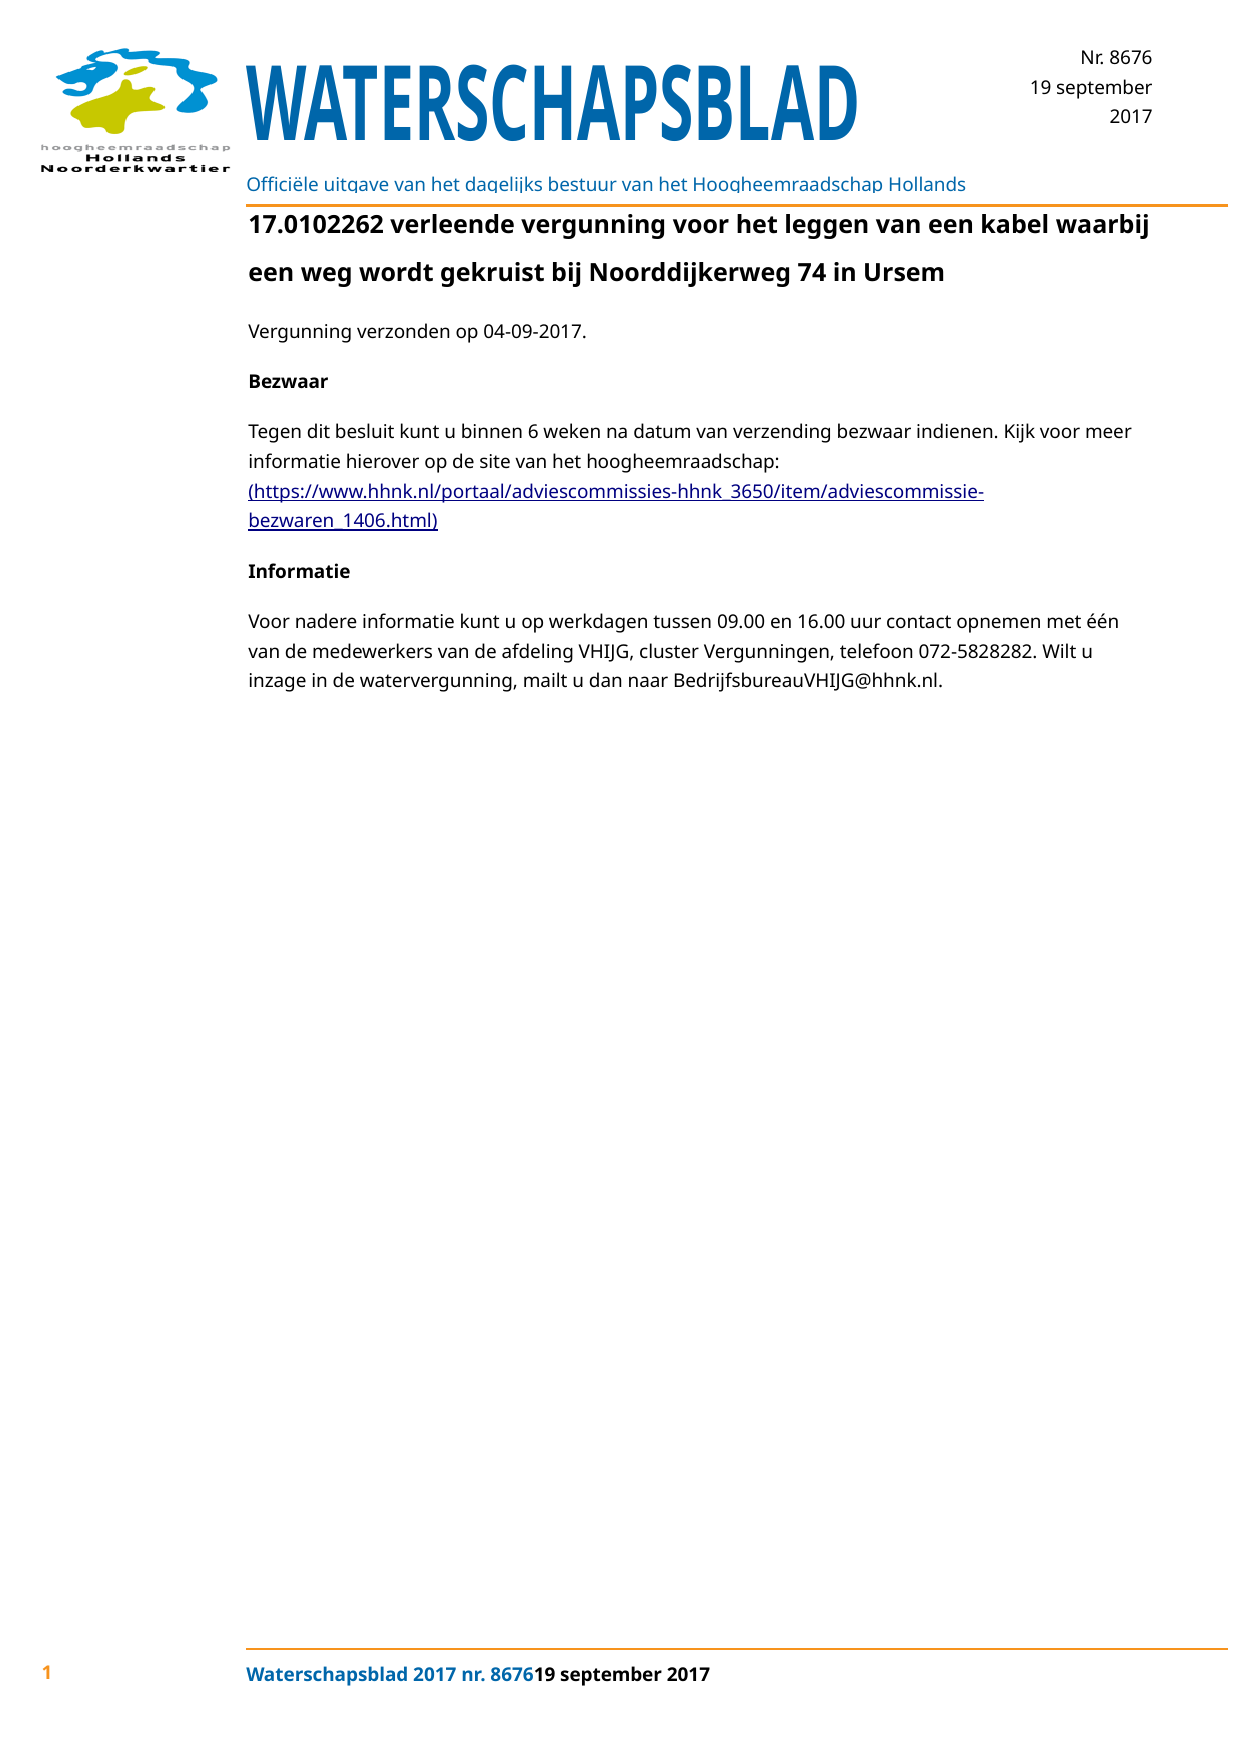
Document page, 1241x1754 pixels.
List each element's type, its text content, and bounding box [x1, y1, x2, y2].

text Vergunning verzonden op 04-09-2017. [248, 318, 1152, 344]
text Bezwaar [248, 368, 1152, 394]
picture [41, 47, 231, 172]
text Informatie [248, 558, 1152, 584]
text Voor nadere informatie kunt u op werkdagen tussen 09.00 en 16.00 uur contact opnemen met één van de medewerkers van de afdeling VHIJG, cluster Vergunningen, telefoon 072-5828282. Wilt u inzage in de watervergunning, mailt u dan naar BedrijfsbureauVHIJG@hhnk.nl. [248, 608, 1152, 693]
text Tegen dit besluit kunt u binnen 6 weken na datum van verzending bezwaar indienen. Kijk voor meer informatie hierover op de site van het hoogheemraadschap: (https://www.hhnk.nl/portaal/adviescommissies-hhnk_3650/item/adviescommissie-bezwaren_1406.html) [248, 419, 1152, 533]
text 17.0102262 verleende vergunning voor het leggen van een kabel waarbij een weg wordt gekruist bij Noorddijkerweg 74 in Ursem [248, 207, 1152, 288]
